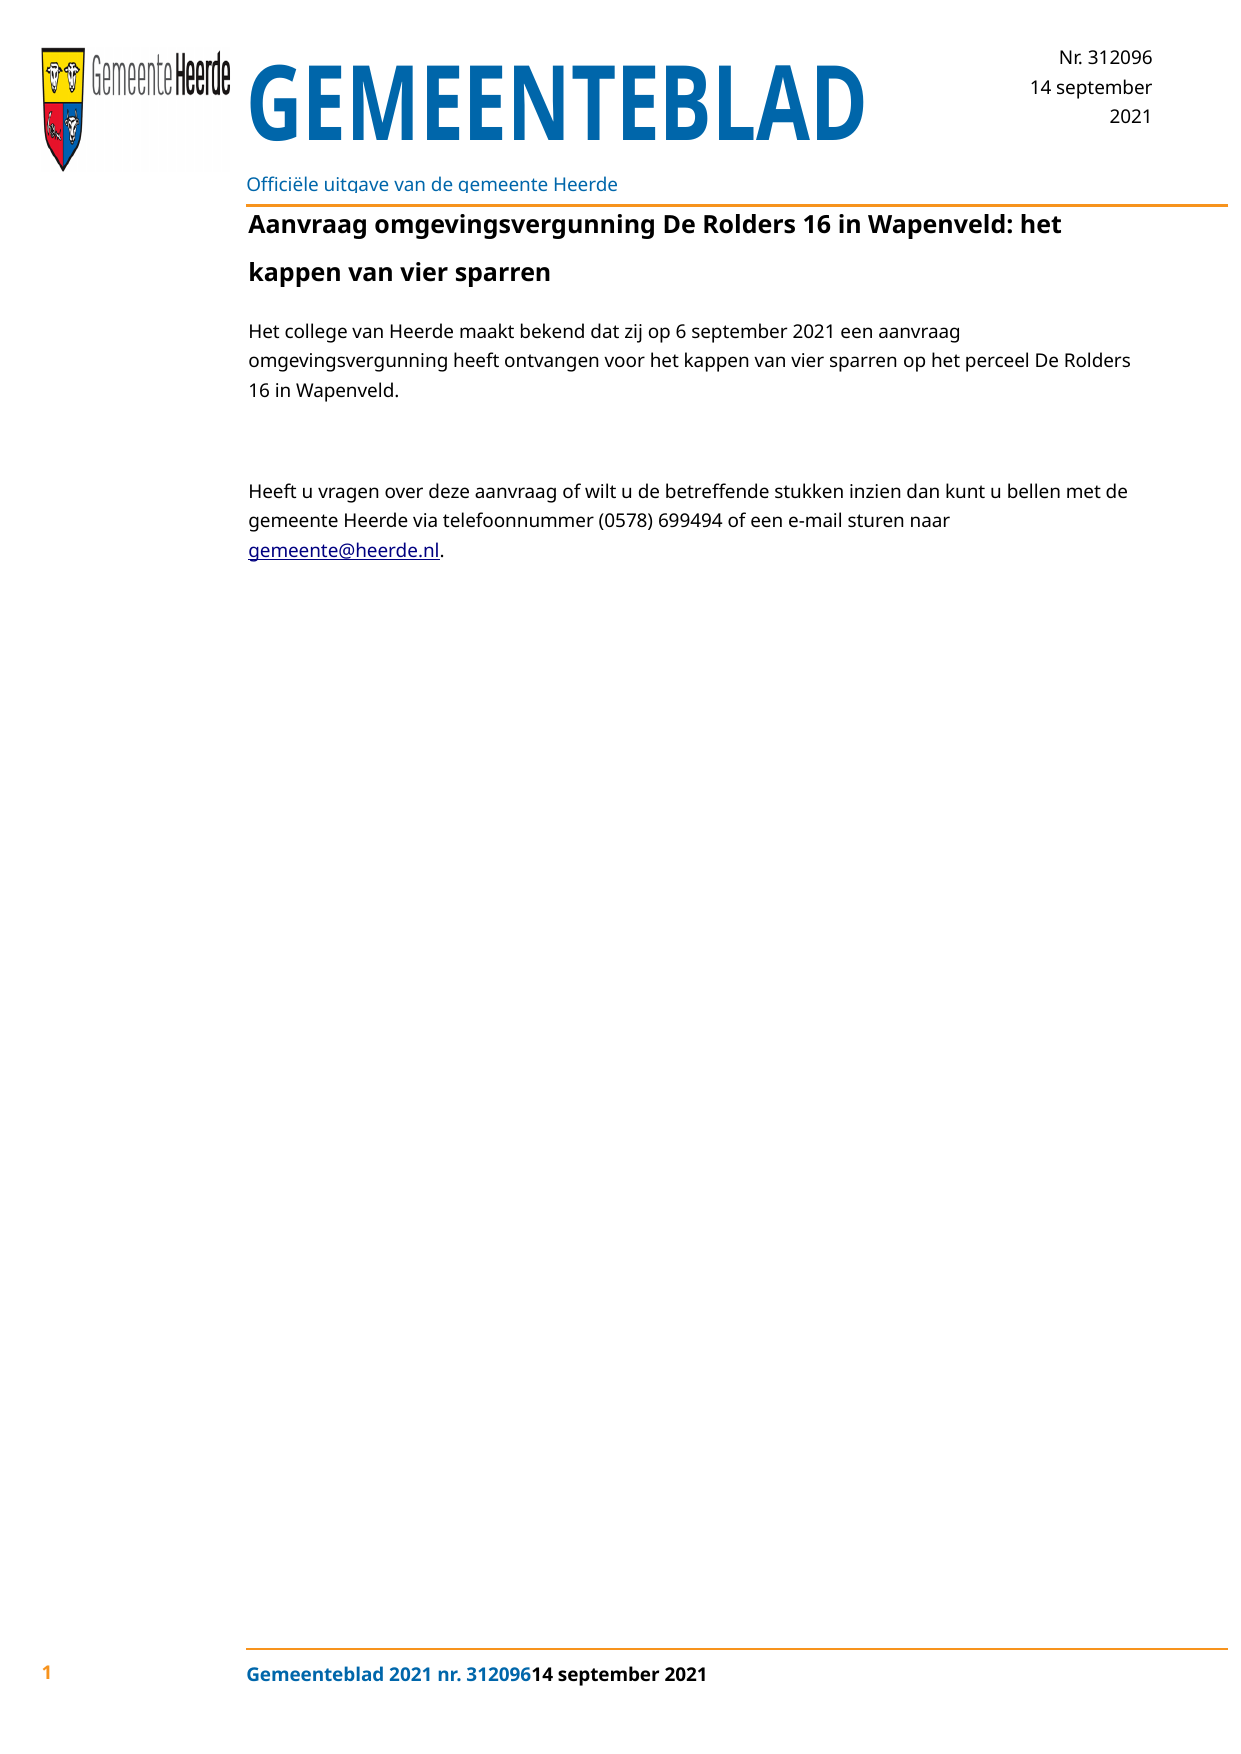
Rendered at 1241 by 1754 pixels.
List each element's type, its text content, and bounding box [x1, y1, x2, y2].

text Heeft u vragen over deze aanvraag of wilt u de betreffende stukken inzien dan kunt u bellen met de gemeente Heerde via telefoonnummer (0578) 699494 of een e-mail sturen naar gemeente@heerde.nl. [248, 478, 1152, 563]
text Het college van Heerde maakt bekend dat zij op 6 september 2021 een aanvraag omgevingsvergunning heeft ontvangen voor het kappen van vier sparren op het perceel De Rolders 16 in Wapenveld. [248, 318, 1152, 403]
picture [41, 47, 231, 172]
text Aanvraag omgevingsvergunning De Rolders 16 in Wapenveld: het kappen van vier sparren [248, 207, 1152, 288]
